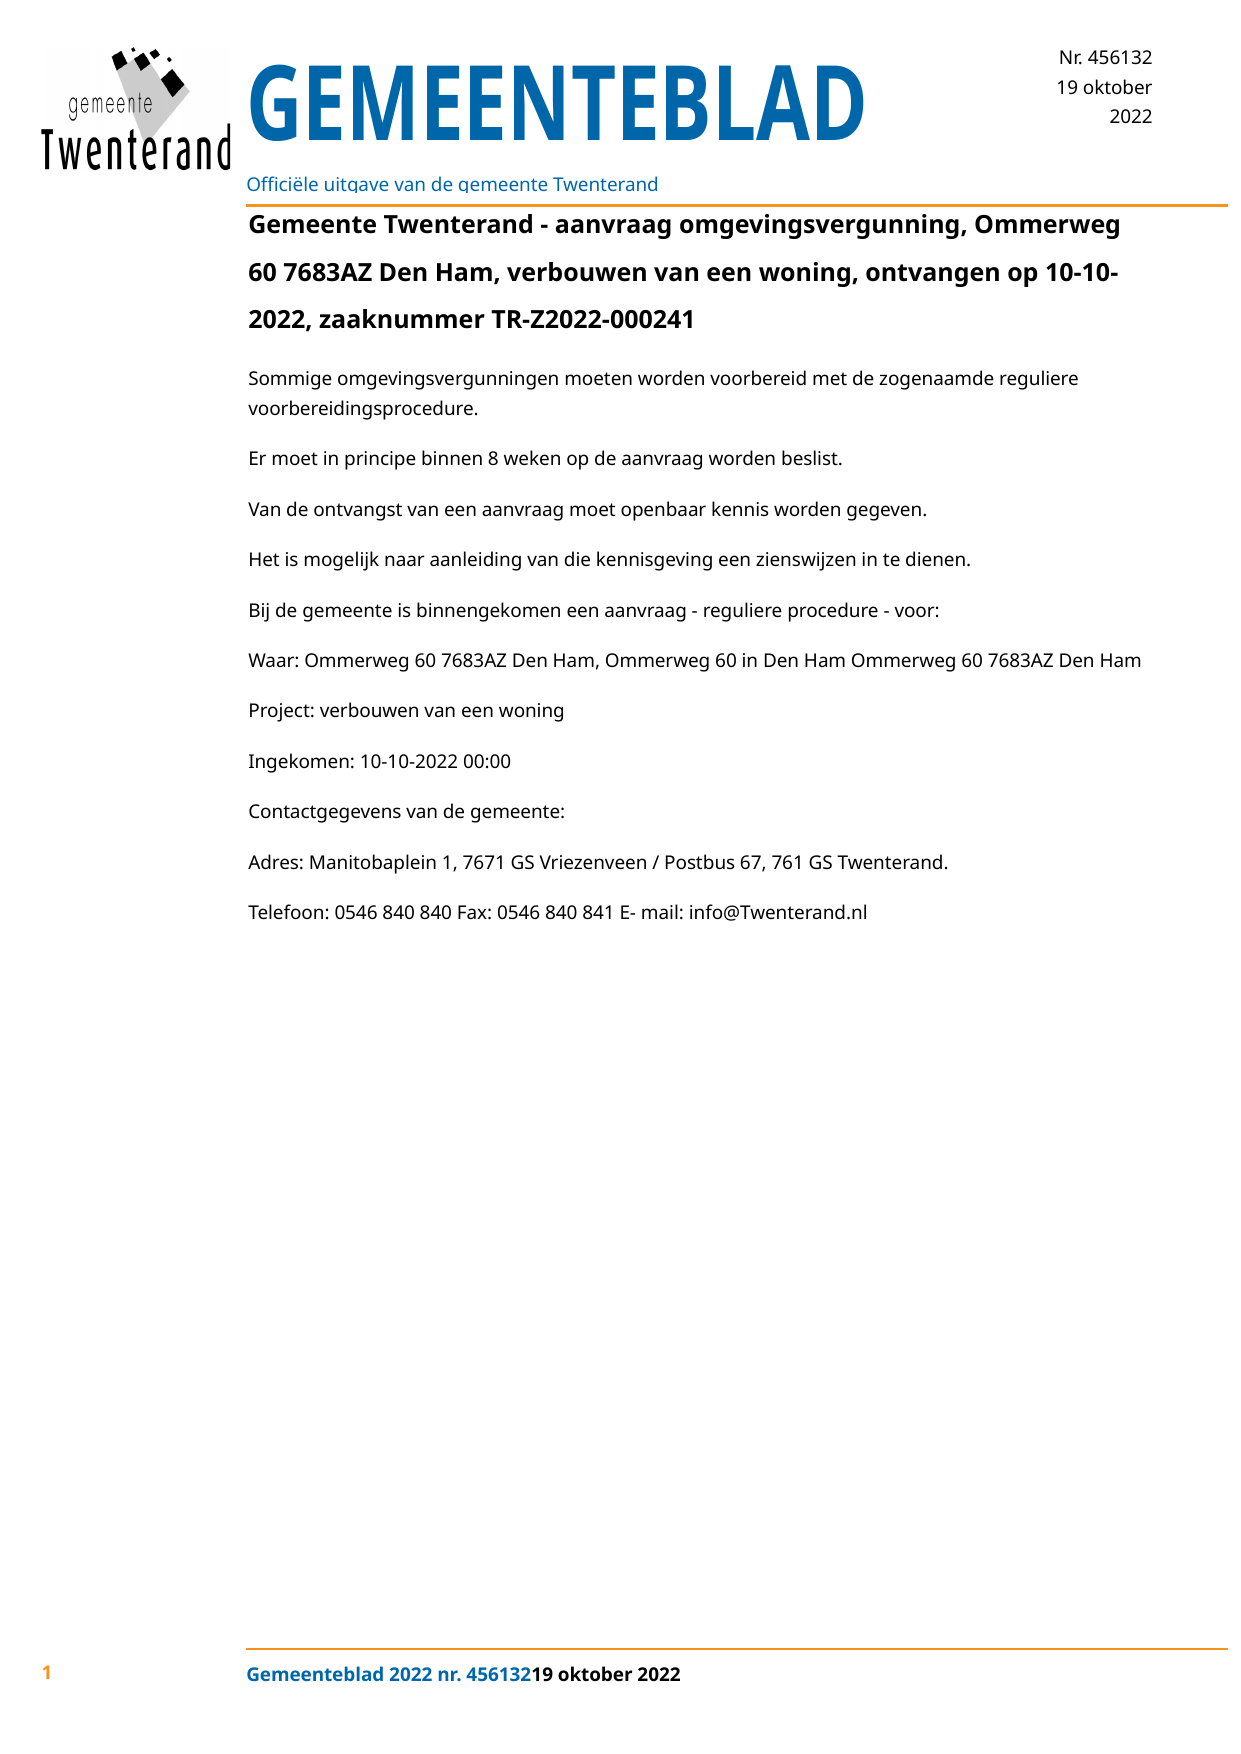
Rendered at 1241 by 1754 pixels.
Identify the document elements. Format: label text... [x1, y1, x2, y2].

text Contactgegevens van de gemeente: [248, 798, 1152, 824]
text Van de ontvangst van een aanvraag moet openbaar kennis worden gegeven. [248, 496, 1152, 522]
text Telefoon: 0546 840 840 Fax: 0546 840 841 E- mail: info@Twenterand.nl [248, 899, 1152, 925]
text Project: verbouwen van een woning [248, 698, 1152, 723]
text Ingekomen: 10-10-2022 00:00 [248, 748, 1152, 774]
text Het is mogelijk naar aanleiding van die kennisgeving een zienswijzen in te dienen. [248, 546, 1152, 572]
picture [41, 47, 231, 172]
text Gemeente Twenterand - aanvraag omgevingsvergunning, Ommerweg 60 7683AZ Den Ham, verbouwen van een woning, ontvangen op 10-10-2022, zaaknummer TR-Z2022-000241 [248, 207, 1152, 336]
text Adres: Manitobaplein 1, 7671 GS Vriezenveen / Postbus 67, 761 GS Twenterand. [248, 849, 1152, 874]
text Bij de gemeente is binnengekomen een aanvraag - reguliere procedure - voor: [248, 597, 1152, 622]
text Sommige omgevingsvergunningen moeten worden voorbereid met de zogenaamde reguliere voorbereidingsprocedure. [248, 366, 1152, 421]
text Waar: Ommerweg 60 7683AZ Den Ham, Ommerweg 60 in Den Ham Ommerweg 60 7683AZ Den Ham [248, 647, 1152, 673]
text Er moet in principe binnen 8 weken op de aanvraag worden beslist. [248, 446, 1152, 471]
